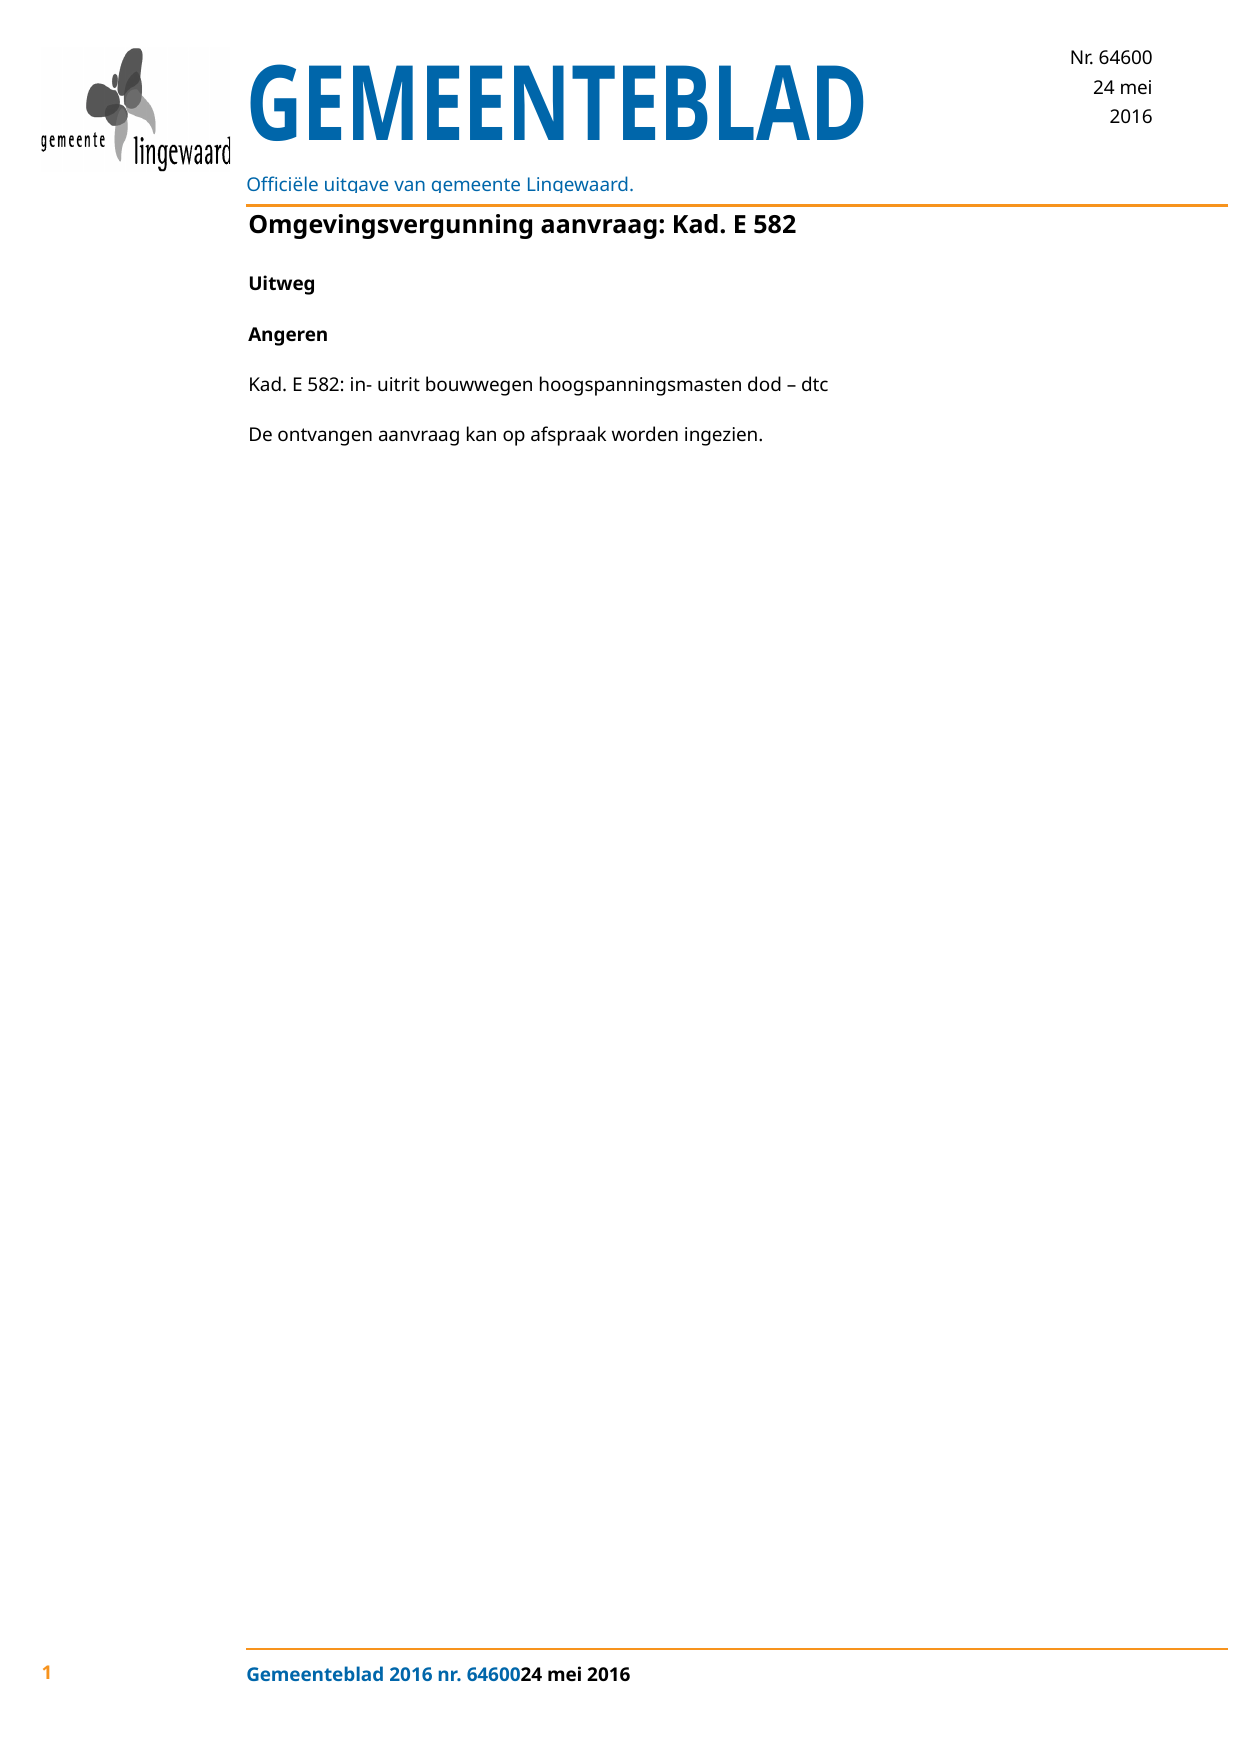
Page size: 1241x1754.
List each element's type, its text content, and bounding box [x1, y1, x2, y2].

picture [41, 47, 231, 172]
text Uitweg [248, 270, 1152, 296]
text De ontvangen aanvraag kan op afspraak worden ingezien. [248, 422, 1152, 447]
text Angeren [248, 321, 1152, 346]
text Kad. E 582: in- uitrit bouwwegen hoogspanningsmasten dod – dtc [248, 371, 1152, 397]
text Omgevingsvergunning aanvraag: Kad. E 582 [248, 207, 1152, 241]
